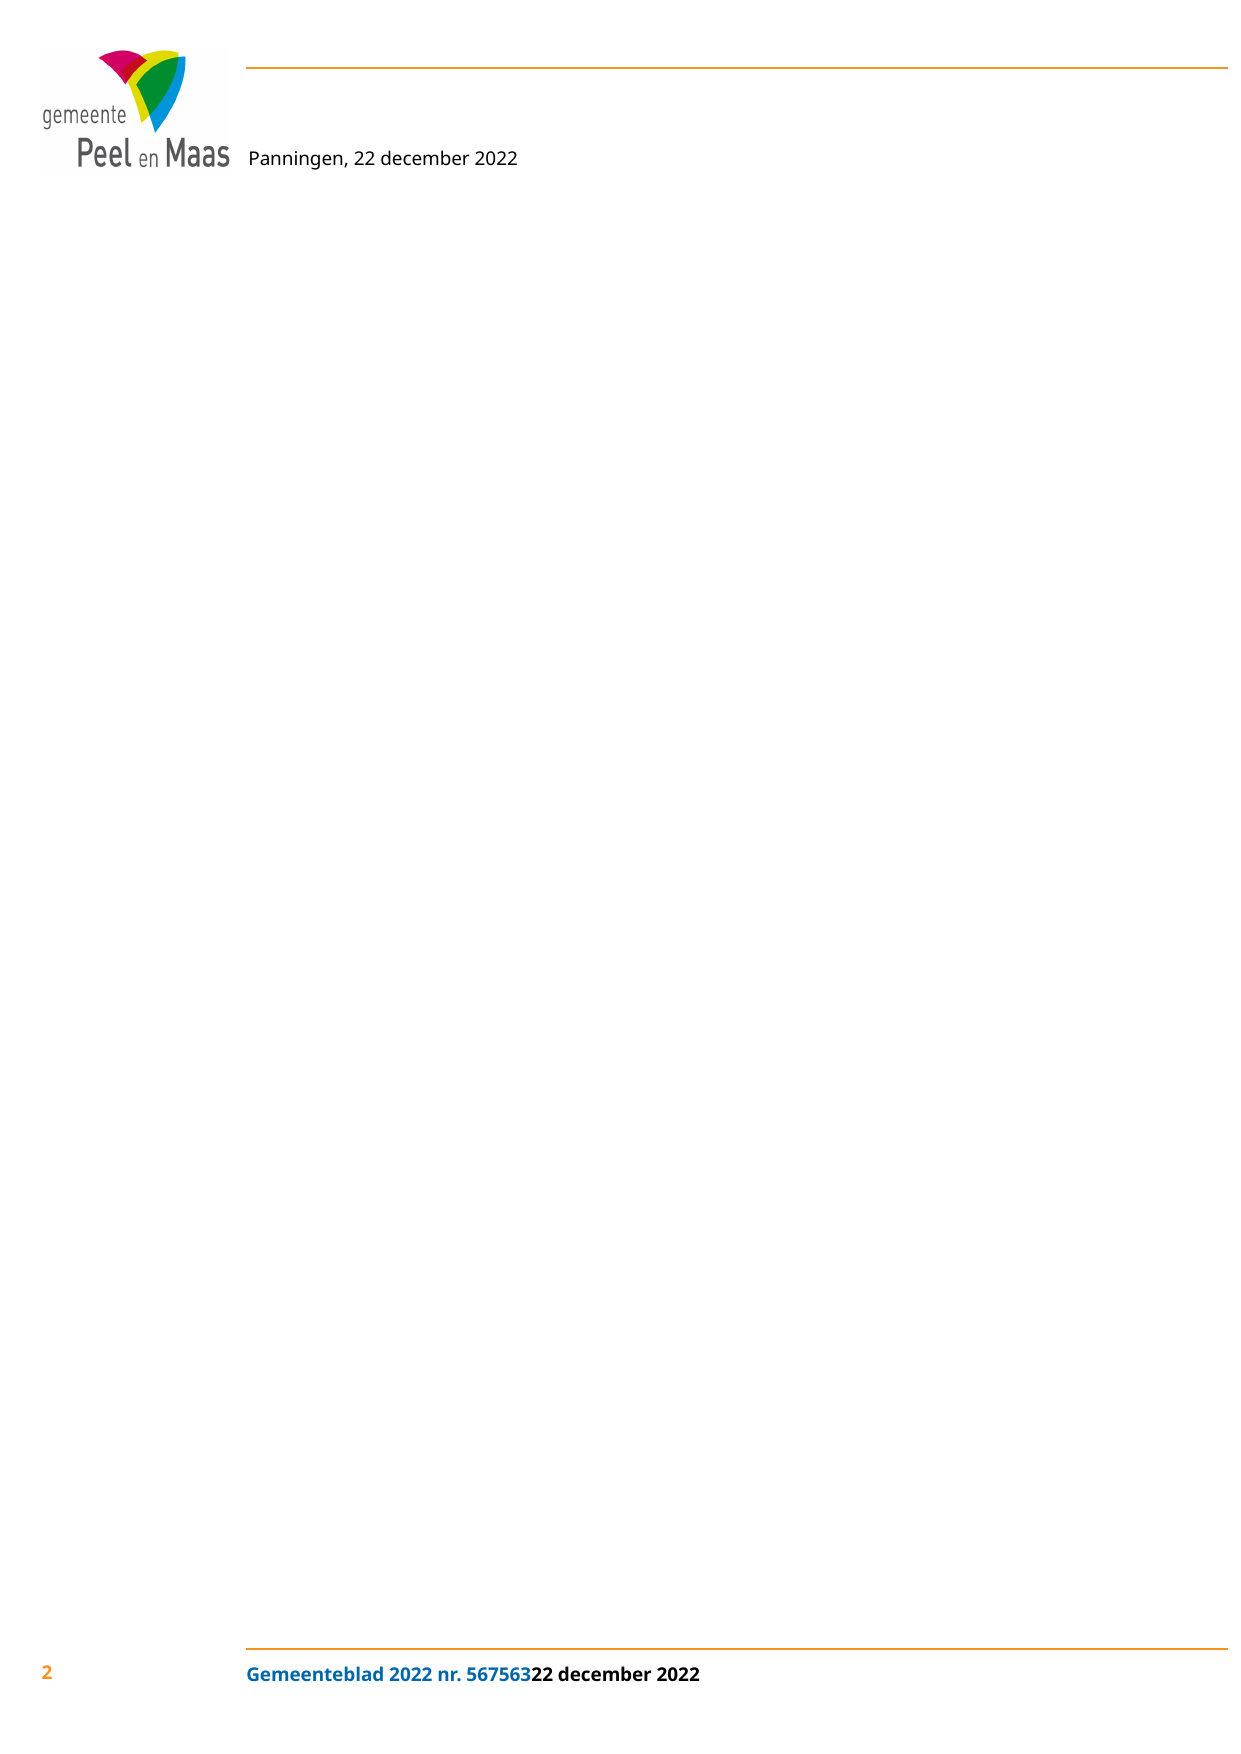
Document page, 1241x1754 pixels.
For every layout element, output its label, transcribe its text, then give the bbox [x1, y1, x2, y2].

picture [41, 47, 231, 172]
text Panningen, 22 december 2022 [248, 145, 1152, 171]
